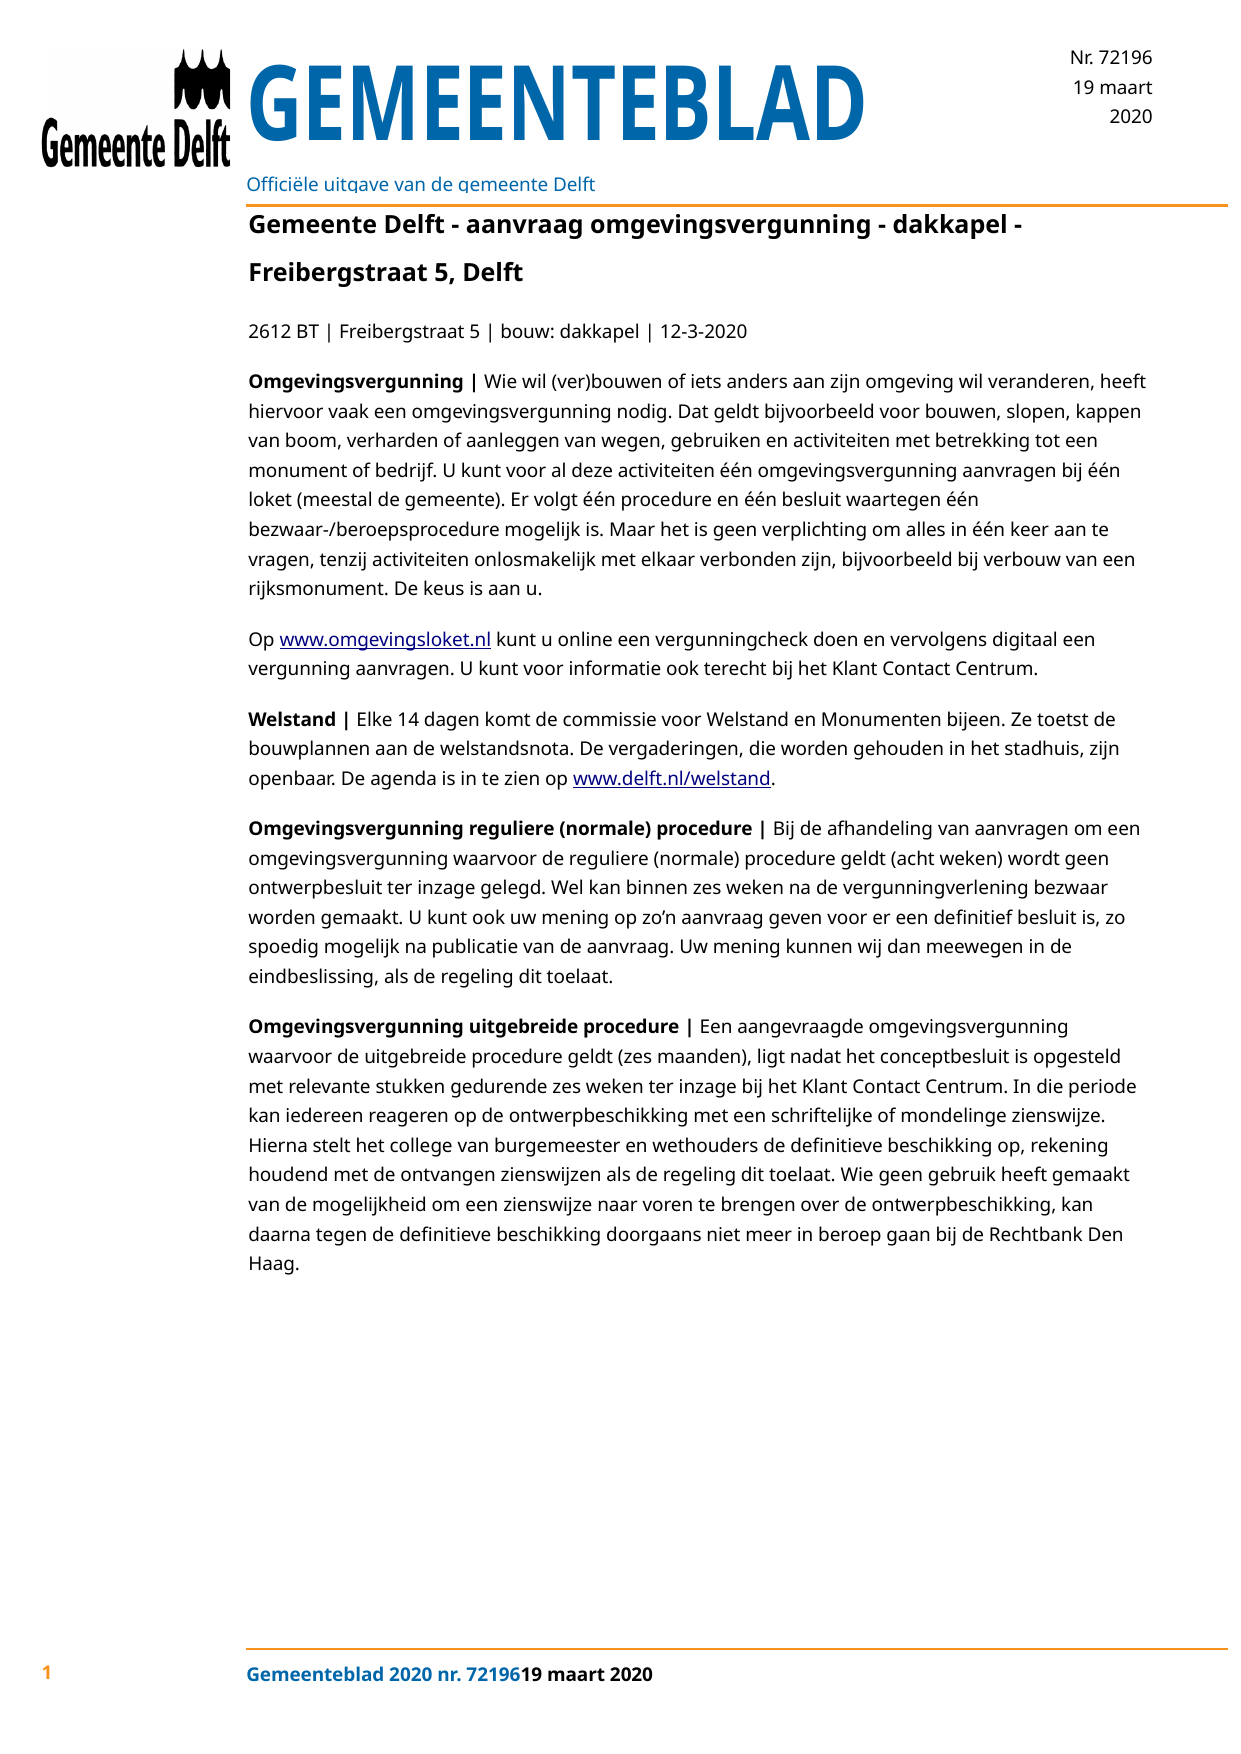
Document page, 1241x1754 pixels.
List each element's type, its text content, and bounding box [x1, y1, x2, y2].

text Omgevingsvergunning uitgebreide procedure | Een aangevraagde omgevingsvergunning waarvoor de uitgebreide procedure geldt (zes maanden), ligt nadat het conceptbesluit is opgesteld met relevante stukken gedurende zes weken ter inzage bij het Klant Contact Centrum. In die periode kan iedereen reageren op de ontwerpbeschikking met een schriftelijke of mondelinge zienswijze. Hierna stelt het college van burgemeester en wethouders de definitieve beschikking op, rekening houdend met de ontvangen zienswijzen als de regeling dit toelaat. Wie geen gebruik heeft gemaakt van de mogelijkheid om een zienswijze naar voren te brengen over de ontwerpbeschikking, kan daarna tegen de definitieve beschikking doorgaans niet meer in beroep gaan bij de Rechtbank Den Haag. [248, 1014, 1152, 1276]
text Op www.omgevingsloket.nl kunt u online een vergunningcheck doen en vervolgens digitaal een vergunning aanvragen. U kunt voor informatie ook terecht bij het Klant Contact Centrum. [248, 626, 1152, 681]
text Omgevingsvergunning | Wie wil (ver)bouwen of iets anders aan zijn omgeving wil veranderen, heeft hiervoor vaak een omgevingsvergunning nodig. Dat geldt bijvoorbeeld voor bouwen, slopen, kappen van boom, verharden of aanleggen van wegen, gebruiken en activiteiten met betrekking tot een monument of bedrijf. U kunt voor al deze activiteiten één omgevingsvergunning aanvragen bij één loket (meestal de gemeente). Er volgt één procedure en één besluit waartegen één bezwaar-/beroepsprocedure mogelijk is. Maar het is geen verplichting om alles in één keer aan te vragen, tenzij activiteiten onlosmakelijk met elkaar verbonden zijn, bijvoorbeeld bij verbouw van een rijksmonument. De keus is aan u. [248, 368, 1152, 601]
text Omgevingsvergunning reguliere (normale) procedure | Bij de afhandeling van aanvragen om een omgevingsvergunning waarvoor de reguliere (normale) procedure geldt (acht weken) wordt geen ontwerpbesluit ter inzage gelegd. Wel kan binnen zes weken na de vergunningverlening bezwaar worden gemaakt. U kunt ook uw mening op zo’n aanvraag geven voor er een definitief besluit is, zo spoedig mogelijk na publicatie van de aanvraag. Uw mening kunnen wij dan meewegen in de eindbeslissing, als de regeling dit toelaat. [248, 815, 1152, 989]
text Gemeente Delft - aanvraag omgevingsvergunning - dakkapel - Freibergstraat 5, Delft [248, 207, 1152, 288]
text 2612 BT | Freibergstraat 5 | bouw: dakkapel | 12-3-2020 [248, 318, 1152, 344]
text Welstand | Elke 14 dagen komt de commissie voor Welstand en Monumenten bijeen. Ze toetst de bouwplannen aan de welstandsnota. De vergaderingen, die worden gehouden in het stadhuis, zijn openbaar. De agenda is in te zien op www.delft.nl/welstand. [248, 706, 1152, 791]
picture [41, 47, 231, 172]
